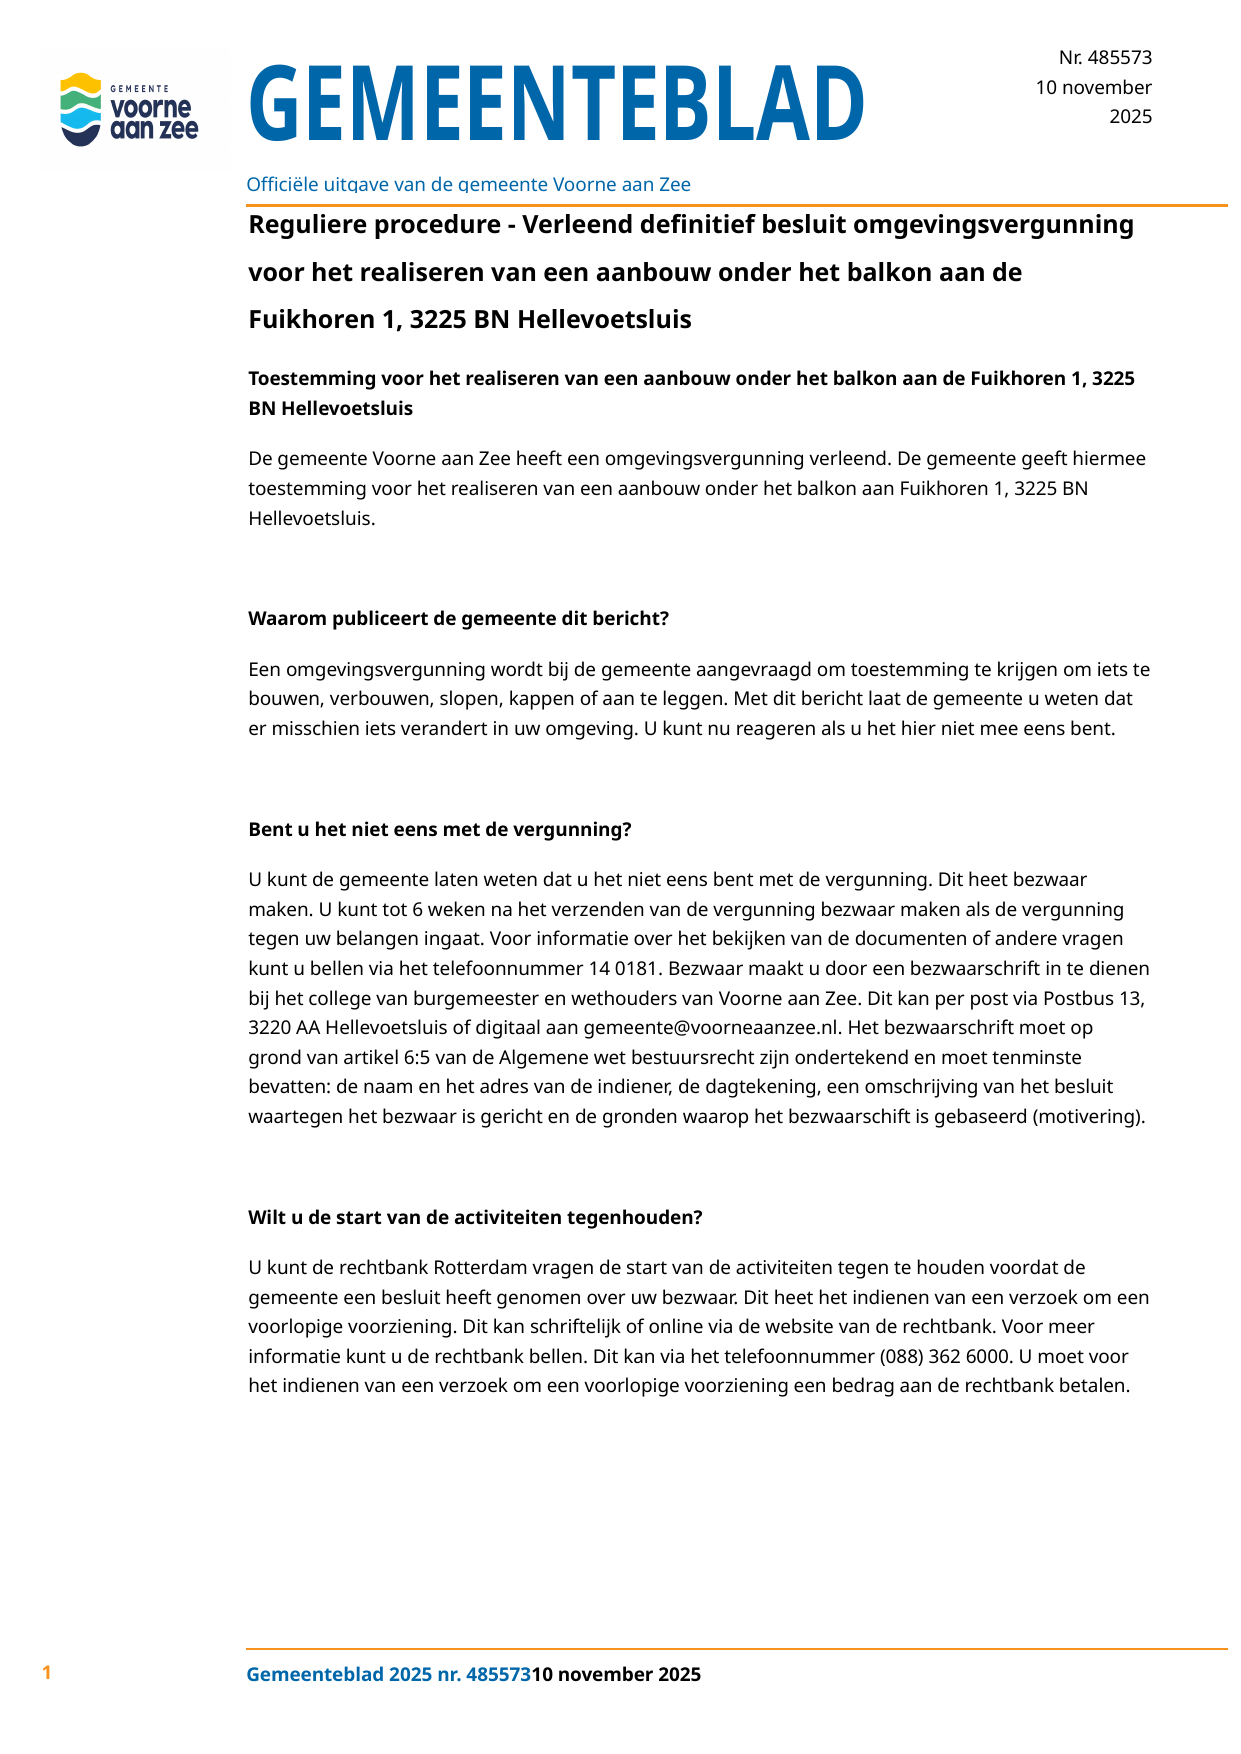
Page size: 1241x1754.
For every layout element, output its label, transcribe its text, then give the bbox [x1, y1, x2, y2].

text Een omgevingsvergunning wordt bij de gemeente aangevraagd om toestemming te krijgen om iets te bouwen, verbouwen, slopen, kappen of aan te leggen. Met dit bericht laat de gemeente u weten dat er misschien iets verandert in uw omgeving. U kunt nu reageren als u het hier niet mee eens bent. [248, 656, 1152, 741]
text U kunt de gemeente laten weten dat u het niet eens bent met de vergunning. Dit heet bezwaar maken. U kunt tot 6 weken na het verzenden van de vergunning bezwaar maken als de vergunning tegen uw belangen ingaat. Voor informatie over het bekijken van de documenten of andere vragen kunt u bellen via het telefoonnummer 14 0181. Bezwaar maakt u door een bezwaarschrift in te dienen bij het college van burgemeester en wethouders van Voorne aan Zee. Dit kan per post via Postbus 13, 3220 AA Hellevoetsluis of digitaal aan gemeente@voorneaanzee.nl. Het bezwaarschrift moet op grond van artikel 6:5 van de Algemene wet bestuursrecht zijn ondertekend en moet tenminste bevatten: de naam en het adres van de indiener, de dagtekening, een omschrijving van het besluit waartegen het bezwaar is gericht en de gronden waarop het bezwaarschift is gebaseerd (motivering). [248, 866, 1152, 1129]
text Reguliere procedure - Verleend definitief besluit omgevingsvergunning voor het realiseren van een aanbouw onder het balkon aan de Fuikhoren 1, 3225 BN Hellevoetsluis [248, 207, 1152, 336]
text U kunt de rechtbank Rotterdam vragen de start van de activiteiten tegen te houden voordat de gemeente een besluit heeft genomen over uw bezwaar. Dit heet het indienen van een verzoek om een voorlopige voorziening. Dit kan schriftelijk of online via de website van de rechtbank. Voor meer informatie kunt u de rechtbank bellen. Dit kan via het telefoonnummer (088) 362 6000. U moet voor het indienen van een verzoek om een voorlopige voorziening een bedrag aan de rechtbank betalen. [248, 1254, 1152, 1398]
text Toestemming voor het realiseren van een aanbouw onder het balkon aan de Fuikhoren 1, 3225 BN Hellevoetsluis [248, 366, 1152, 421]
text De gemeente Voorne aan Zee heeft een omgevingsvergunning verleend. De gemeente geeft hiermee toestemming voor het realiseren van een aanbouw onder het balkon aan Fuikhoren 1, 3225 BN Hellevoetsluis. [248, 446, 1152, 530]
text Wilt u de start van de activiteiten tegenhouden? [248, 1204, 1152, 1229]
text Waarom publiceert de gemeente dit bericht? [248, 606, 1152, 631]
text Bent u het niet eens met de vergunning? [248, 816, 1152, 842]
picture [41, 47, 231, 172]
